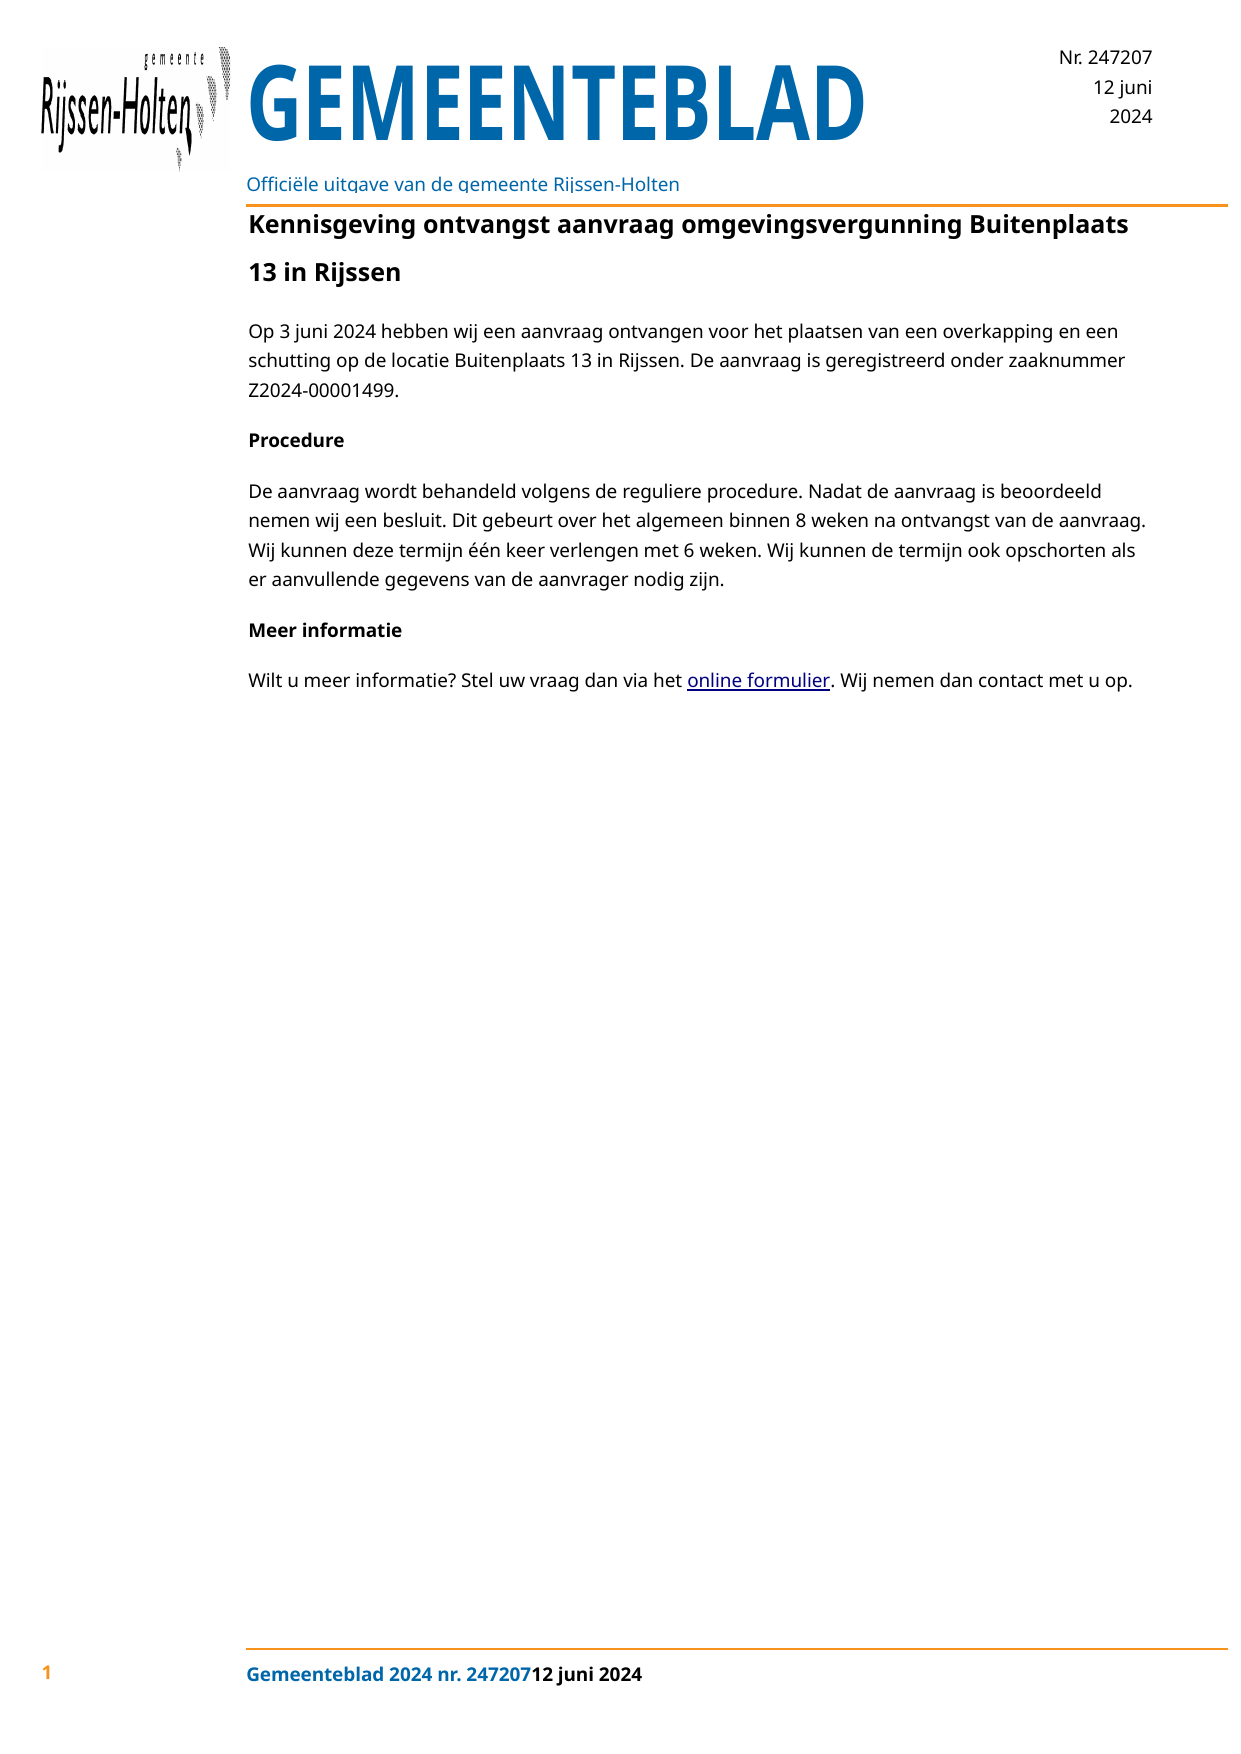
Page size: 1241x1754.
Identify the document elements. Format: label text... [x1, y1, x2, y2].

text Op 3 juni 2024 hebben wij een aanvraag ontvangen voor het plaatsen van een overkapping en een schutting op de locatie Buitenplaats 13 in Rijssen. De aanvraag is geregistreerd onder zaaknummer Z2024-00001499. [248, 318, 1152, 403]
text Meer informatie [248, 617, 1152, 643]
text Kennisgeving ontvangst aanvraag omgevingsvergunning Buitenplaats 13 in Rijssen [248, 207, 1152, 288]
text Procedure [248, 427, 1152, 453]
picture [41, 47, 231, 172]
text De aanvraag wordt behandeld volgens de reguliere procedure. Nadat de aanvraag is beoordeeld nemen wij een besluit. Dit gebeurt over het algemeen binnen 8 weken na ontvangst van de aanvraag. Wij kunnen deze termijn één keer verlengen met 6 weken. Wij kunnen de termijn ook opschorten als er aanvullende gegevens van de aanvrager nodig zijn. [248, 478, 1152, 592]
text Wilt u meer informatie? Stel uw vraag dan via het online formulier. Wij nemen dan contact met u op. [248, 667, 1152, 693]
